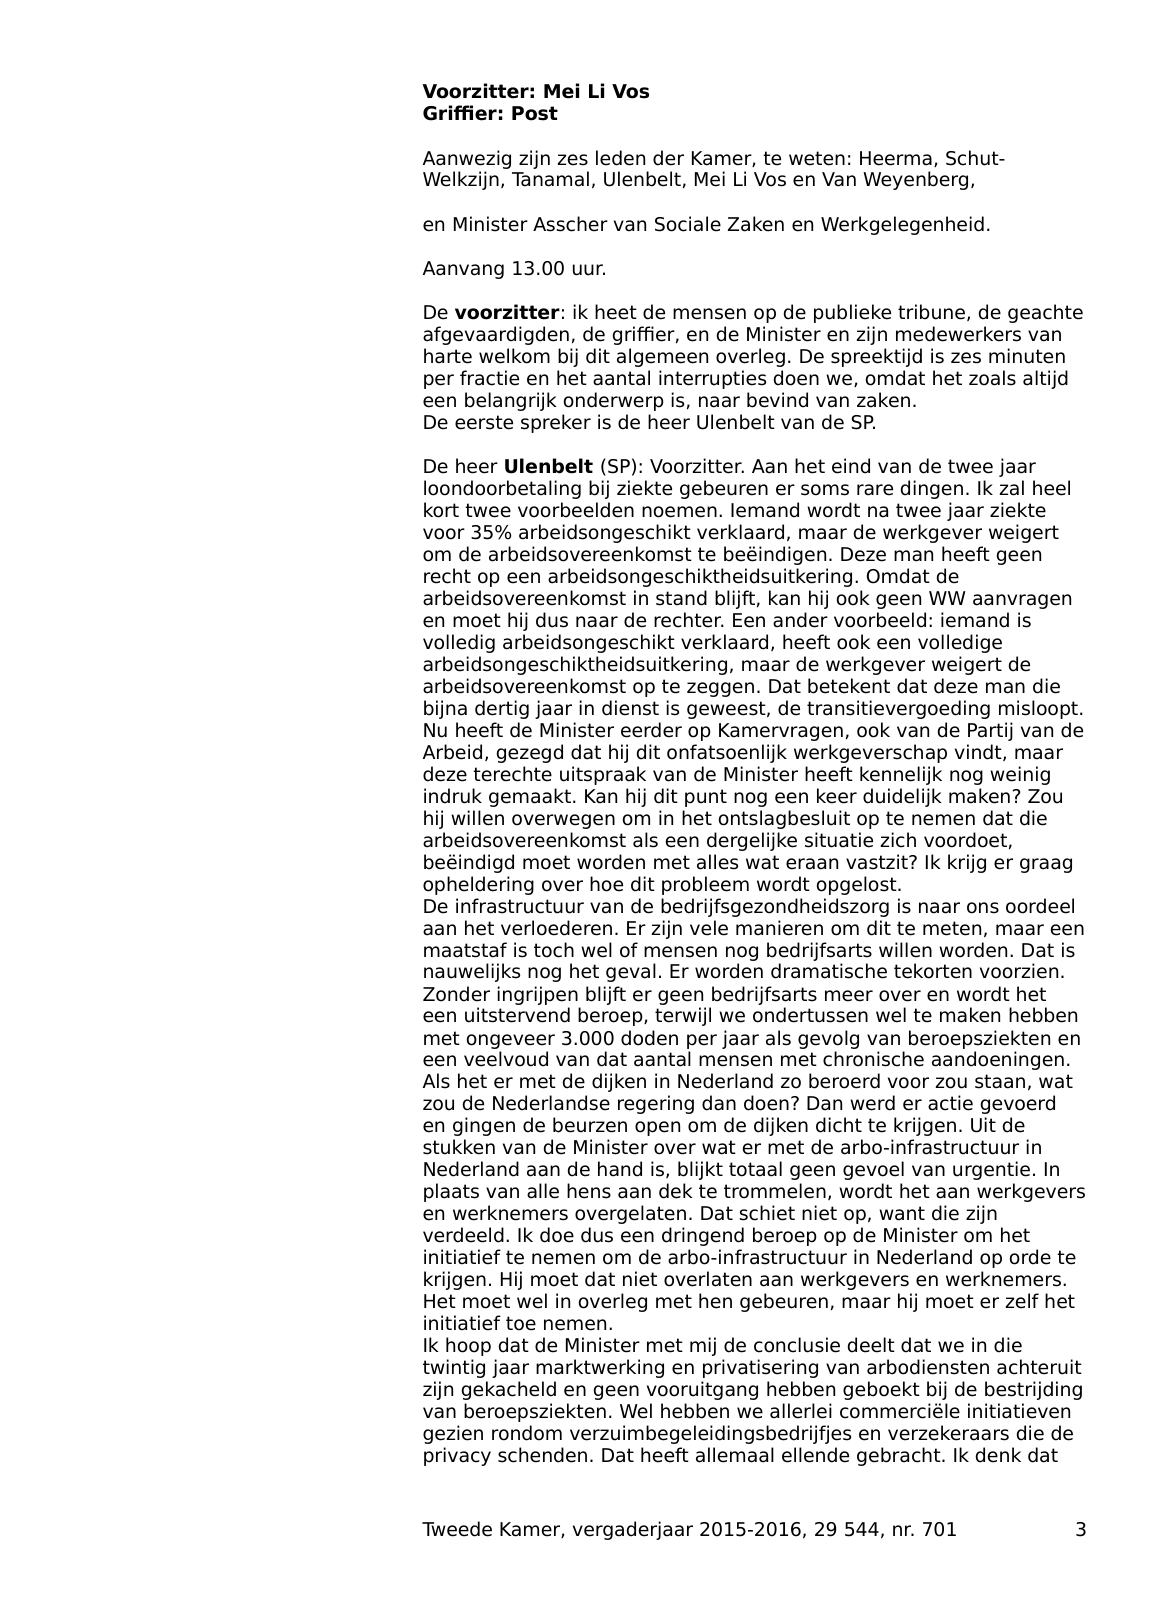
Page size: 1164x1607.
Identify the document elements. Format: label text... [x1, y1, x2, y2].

text Als het er met de dijken in Nederland zo beroerd voor zou staan, wat zou de Nederlandse regering dan doen? Dan werd er actie gevoerd en gingen de beurzen open om de dijken dicht te krijgen. Uit de stukken van de Minister over wat er met de arbo-infrastructuur in Nederland aan de hand is, blijkt totaal geen gevoel van urgentie. In plaats van alle hens aan dek te trommelen, wordt het aan werkgevers en werknemers overgelaten. Dat schiet niet op, want die zijn verdeeld. Ik doe dus een dringend beroep op de Minister om het initiatief te nemen om de arbo-infrastructuur in Nederland op orde te krijgen. Hij moet dat niet overlaten aan werkgevers en werknemers. Het moet wel in overleg met hen gebeuren, maar hij moet er zelf het initiatief toe nemen. [422, 1071, 1087, 1335]
text De infrastructuur van de bedrijfsgezondheidszorg is naar ons oordeel aan het verloederen. Er zijn vele manieren om dit te meten, maar een maatstaf is toch wel of mensen nog bedrijfsarts willen worden. Dat is nauwelijks nog het geval. Er worden dramatische tekorten voorzien. Zonder ingrijpen blijft er geen bedrijfsarts meer over en wordt het een uitstervend beroep, terwijl we ondertussen wel te maken hebben met ongeveer 3.000 doden per jaar als gevolg van beroepsziekten en een veelvoud van dat aantal mensen met chronische aandoeningen. [422, 896, 1087, 1071]
text Ik hoop dat de Minister met mij de conclusie deelt dat we in die twintig jaar marktwerking en privatisering van arbodiensten achteruit zijn gekacheld en geen vooruitgang hebben geboekt bij de bestrijding van beroepsziekten. Wel hebben we allerlei commerciële initiatieven gezien rondom verzuimbegeleidingsbedrijfjes en verzekeraars die de privacy schenden. Dat heeft allemaal ellende gebracht. Ik denk dat [422, 1335, 1087, 1467]
text en Minister Asscher van Sociale Zaken en Werkgelegenheid. [422, 213, 1087, 236]
text Voorzitter: Mei Li Vos [422, 81, 1087, 103]
text Aanwezig zijn zes leden der Kamer, te weten: Heerma, Schut-Welkzijn, Tanamal, Ulenbelt, Mei Li Vos en Van Weyenberg, [422, 147, 1087, 191]
text Aanvang 13.00 uur. [422, 258, 1087, 280]
text De voorzitter: ik heet de mensen op de publieke tribune, de geachte afgevaardigden, de griffier, en de Minister en zijn medewerkers van harte welkom bij dit algemeen overleg. De spreektijd is zes minuten per fractie en het aantal interrupties doen we, omdat het zoals altijd een belangrijk onderwerp is, naar bevind van zaken. [422, 302, 1087, 412]
text De heer Ulenbelt (SP): Voorzitter. Aan het eind van de twee jaar loondoorbetaling bij ziekte gebeuren er soms rare dingen. Ik zal heel kort twee voorbeelden noemen. Iemand wordt na twee jaar ziekte voor 35% arbeidsongeschikt verklaard, maar de werkgever weigert om de arbeidsovereenkomst te beëindigen. Deze man heeft geen recht op een arbeidsongeschiktheidsuitkering. Omdat de arbeidsovereenkomst in stand blijft, kan hij ook geen WW aanvragen en moet hij dus naar de rechter. Een ander voorbeeld: iemand is volledig arbeidsongeschikt verklaard, heeft ook een volledige arbeidsongeschiktheidsuitkering, maar de werkgever weigert de arbeidsovereenkomst op te zeggen. Dat betekent dat deze man die bijna dertig jaar in dienst is geweest, de transitievergoeding misloopt. Nu heeft de Minister eerder op Kamervragen, ook van de Partij van de Arbeid, gezegd dat hij dit onfatsoenlijk werkgeverschap vindt, maar deze terechte uitspraak van de Minister heeft kennelijk nog weinig indruk gemaakt. Kan hij dit punt nog een keer duidelijk maken? Zou hij willen overwegen om in het ontslagbesluit op te nemen dat die arbeidsovereenkomst als een dergelijke situatie zich voordoet, beëindigd moet worden met alles wat eraan vastzit? Ik krijg er graag opheldering over hoe dit probleem wordt opgelost. [422, 456, 1087, 896]
text De eerste spreker is de heer Ulenbelt van de SP. [422, 412, 1087, 434]
text Griffier: Post [422, 103, 1087, 125]
